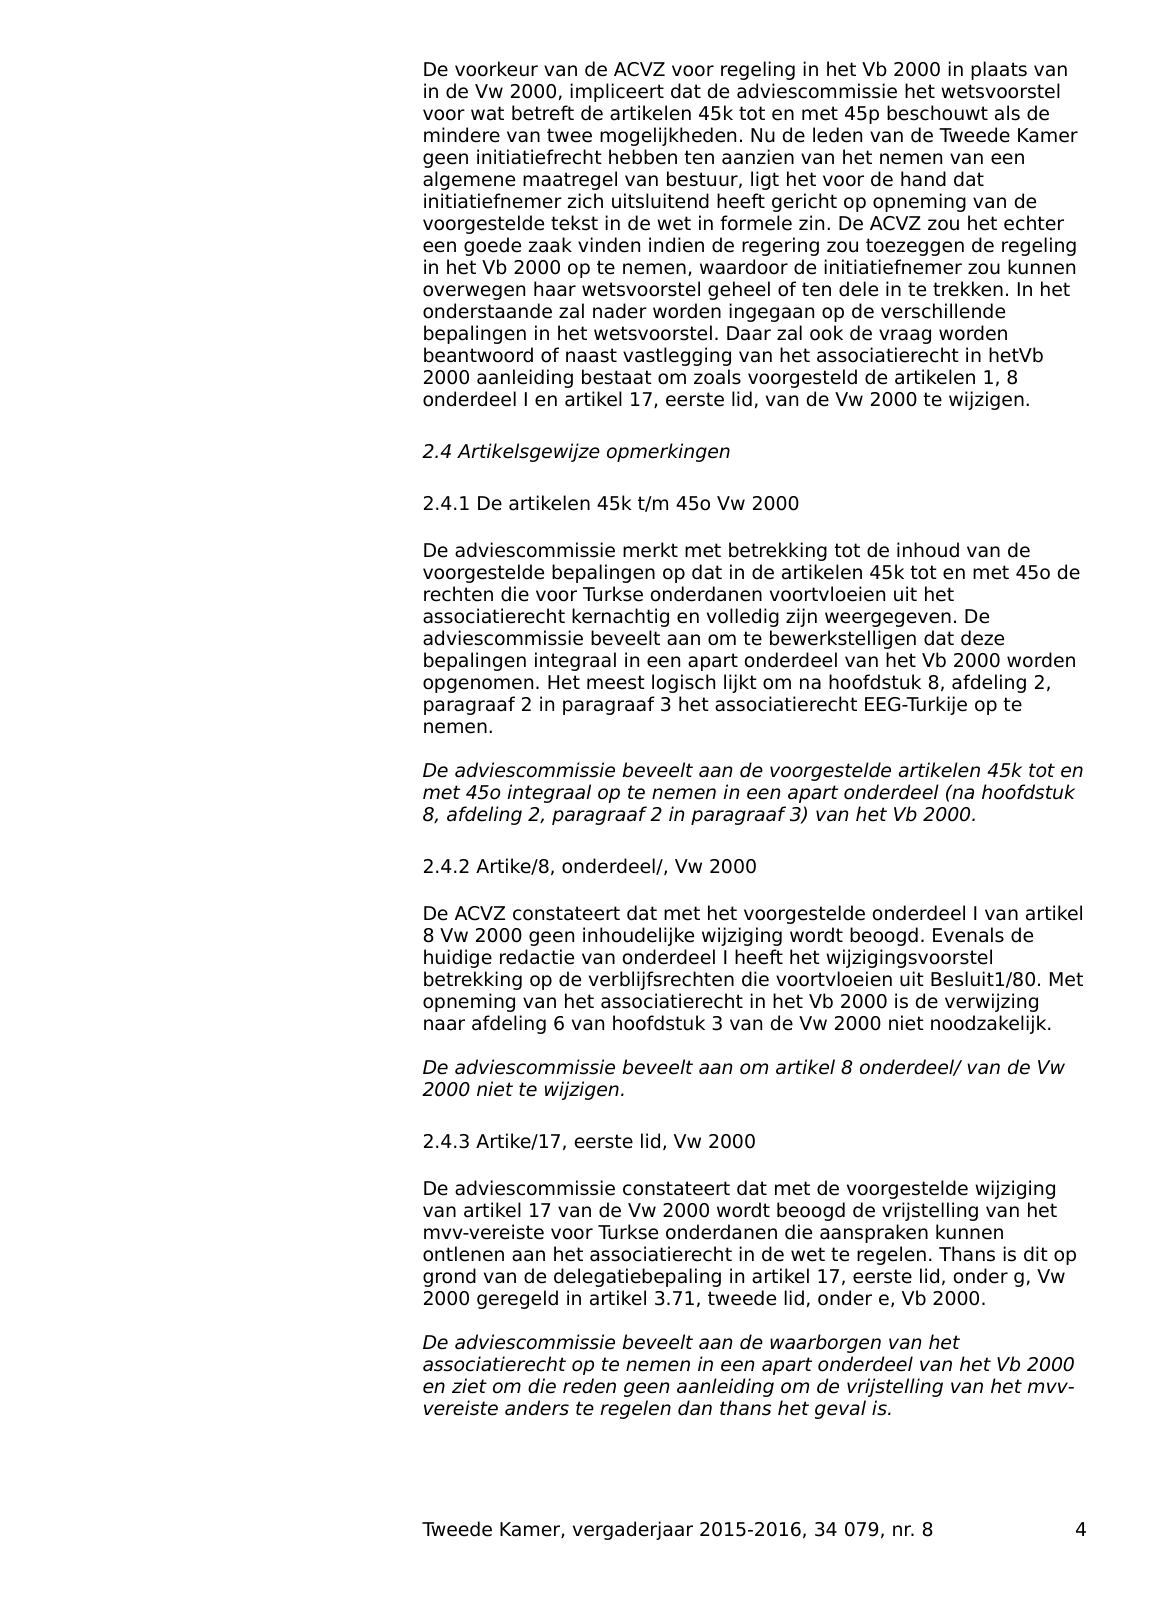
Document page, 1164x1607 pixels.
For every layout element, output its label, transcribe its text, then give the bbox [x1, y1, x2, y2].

subtitle 2.4 Artikelsgewijze opmerkingen [422, 441, 1087, 463]
text De adviescommissie merkt met betrekking tot de inhoud van de voorgestelde bepalingen op dat in de artikelen 45k tot en met 45o de rechten die voor Turkse onderdanen voortvloeien uit het associatierecht kernachtig en volledig zijn weergegeven. De adviescommissie beveelt aan om te bewerkstelligen dat deze bepalingen integraal in een apart onderdeel van het Vb 2000 worden opgenomen. Het meest logisch lijkt om na hoofdstuk 8, afdeling 2, paragraaf 2 in paragraaf 3 het associatierecht EEG-Turkije op te nemen. [422, 540, 1087, 737]
text De adviescommissie constateert dat met de voorgestelde wijziging van artikel 17 van de Vw 2000 wordt beoogd de vrijstelling van het mvv-vereiste voor Turkse onderdanen die aanspraken kunnen ontlenen aan het associatierecht in de wet te regelen. Thans is dit op grond van de delegatiebepaling in artikel 17, eerste lid, onder g, Vw 2000 geregeld in artikel 3.71, tweede lid, onder e, Vb 2000. [422, 1178, 1087, 1309]
text De adviescommissie beveelt aan de voorgestelde artikelen 45k tot en met 45o integraal op te nemen in een apart onderdeel (na hoofdstuk 8, afdeling 2, paragraaf 2 in paragraaf 3) van het Vb 2000. [422, 760, 1087, 826]
subtitle 2.4.2 Artike/8, onderdeel/, Vw 2000 [422, 856, 1087, 878]
subtitle 2.4.1 De artikelen 45k t/m 45o Vw 2000 [422, 493, 1087, 515]
text De adviescommissie beveelt aan om artikel 8 onderdeel/ van de Vw 2000 niet te wijzigen. [422, 1057, 1087, 1101]
subtitle 2.4.3 Artike/17, eerste lid, Vw 2000 [422, 1131, 1087, 1153]
text De voorkeur van de ACVZ voor regeling in het Vb 2000 in plaats van in de Vw 2000, impliceert dat de adviescommissie het wetsvoorstel voor wat betreft de artikelen 45k tot en met 45p beschouwt als de mindere van twee mogelijkheden. Nu de leden van de Tweede Kamer geen initiatiefrecht hebben ten aanzien van het nemen van een algemene maatregel van bestuur, ligt het voor de hand dat initiatiefnemer zich uitsluitend heeft gericht op opneming van de voorgestelde tekst in de wet in formele zin. De ACVZ zou het echter een goede zaak vinden indien de regering zou toezeggen de regeling in het Vb 2000 op te nemen, waardoor de initiatiefnemer zou kunnen overwegen haar wetsvoorstel geheel of ten dele in te trekken. In het onderstaande zal nader worden ingegaan op de verschillende bepalingen in het wetsvoorstel. Daar zal ook de vraag worden beantwoord of naast vastlegging van het associatierecht in hetVb 2000 aanleiding bestaat om zoals voorgesteld de artikelen 1, 8 onderdeel I en artikel 17, eerste lid, van de Vw 2000 te wijzigen. [422, 59, 1087, 411]
text De ACVZ constateert dat met het voorgestelde onderdeel I van artikel 8 Vw 2000 geen inhoudelijke wijziging wordt beoogd. Evenals de huidige redactie van onderdeel I heeft het wijzigingsvoorstel betrekking op de verblijfsrechten die voortvloeien uit Besluit1/80. Met opneming van het associatierecht in het Vb 2000 is de verwijzing naar afdeling 6 van hoofdstuk 3 van de Vw 2000 niet noodzakelijk. [422, 903, 1087, 1034]
text De adviescommissie beveelt aan de waarborgen van het associatierecht op te nemen in een apart onderdeel van het Vb 2000 en ziet om die reden geen aanleiding om de vrijstelling van het mvv-vereiste anders te regelen dan thans het geval is. [422, 1332, 1087, 1419]
